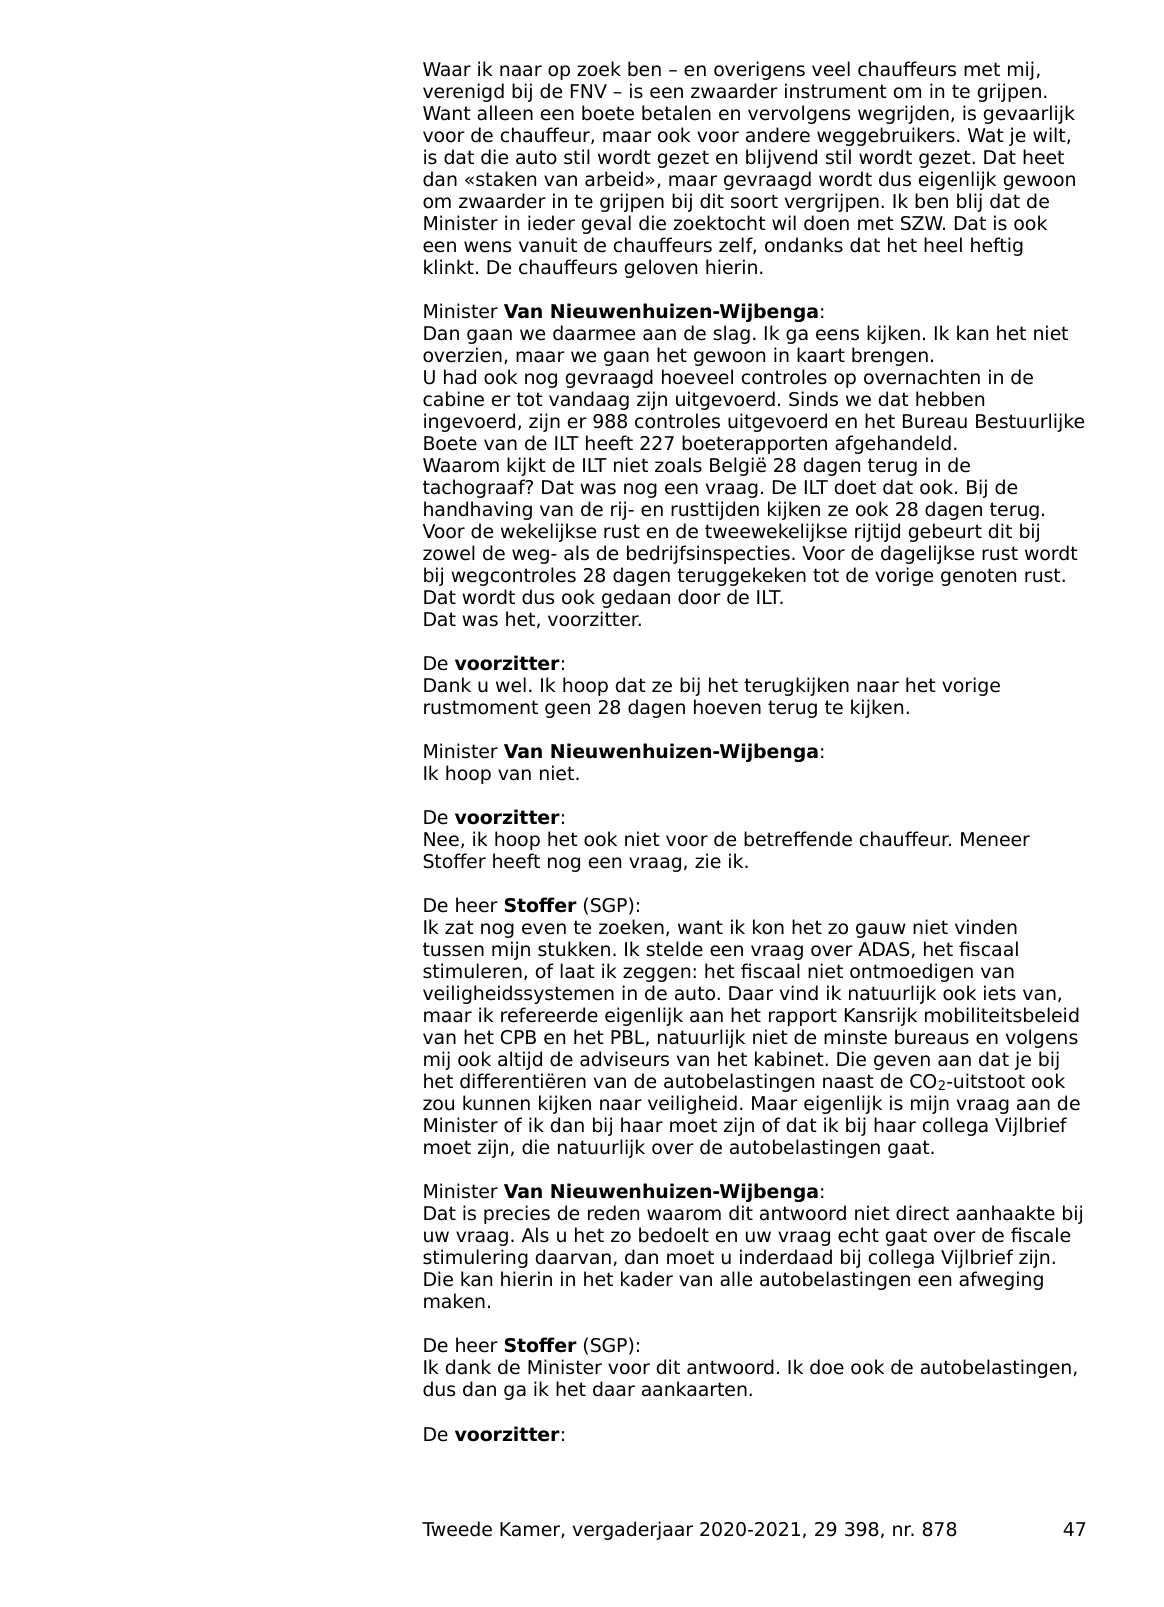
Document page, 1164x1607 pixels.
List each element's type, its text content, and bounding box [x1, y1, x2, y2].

text Ik dank de Minister voor dit antwoord. Ik doe ook de autobelastingen, dus dan ga ik het daar aankaarten. [422, 1357, 1087, 1401]
text U had ook nog gevraagd hoeveel controles op overnachten in de cabine er tot vandaag zijn uitgevoerd. Sinds we dat hebben ingevoerd, zijn er 988 controles uitgevoerd en het Bureau Bestuurlijke Boete van de ILT heeft 227 boeterapporten afgehandeld. [422, 367, 1087, 455]
text Dan gaan we daarmee aan de slag. Ik ga eens kijken. Ik kan het niet overzien, maar we gaan het gewoon in kaart brengen. [422, 323, 1087, 367]
text Ik zat nog even te zoeken, want ik kon het zo gauw niet vinden tussen mijn stukken. Ik stelde een vraag over ADAS, het fiscaal stimuleren, of laat ik zeggen: het fiscaal niet ontmoedigen van veiligheidssystemen in de auto. Daar vind ik natuurlijk ook iets van, maar ik refereerde eigenlijk aan het rapport Kansrijk mobiliteitsbeleid van het CPB en het PBL, natuurlijk niet de minste bureaus en volgens mij ook altijd de adviseurs van het kabinet. Die geven aan dat je bij het differentiëren van de autobelastingen naast de CO2-uitstoot ook zou kunnen kijken naar veiligheid. Maar eigenlijk is mijn vraag aan de Minister of ik dan bij haar moet zijn of dat ik bij haar collega Vijlbrief moet zijn, die natuurlijk over de autobelastingen gaat. [422, 917, 1087, 1159]
text Nee, ik hoop het ook niet voor de betreffende chauffeur. Meneer Stoffer heeft nog een vraag, zie ik. [422, 829, 1087, 873]
text Minister Van Nieuwenhuizen-Wijbenga: [422, 1181, 1087, 1203]
text Minister Van Nieuwenhuizen-Wijbenga: [422, 301, 1087, 323]
text Dat is precies de reden waarom dit antwoord niet direct aanhaakte bij uw vraag. Als u het zo bedoelt en uw vraag echt gaat over de fiscale stimulering daarvan, dan moet u inderdaad bij collega Vijlbrief zijn. Die kan hierin in het kader van alle autobelastingen een afweging maken. [422, 1203, 1087, 1313]
text Ik hoop van niet. [422, 763, 1087, 785]
text Dat was het, voorzitter. [422, 609, 1087, 631]
text Waar ik naar op zoek ben – en overigens veel chauffeurs met mij, verenigd bij de FNV – is een zwaarder instrument om in te grijpen. Want alleen een boete betalen en vervolgens wegrijden, is gevaarlijk voor de chauffeur, maar ook voor andere weggebruikers. Wat je wilt, is dat die auto stil wordt gezet en blijvend stil wordt gezet. Dat heet dan «staken van arbeid», maar gevraagd wordt dus eigenlijk gewoon om zwaarder in te grijpen bij dit soort vergrijpen. Ik ben blij dat de Minister in ieder geval die zoektocht wil doen met SZW. Dat is ook een wens vanuit de chauffeurs zelf, ondanks dat het heel heftig klinkt. De chauffeurs geloven hierin. [422, 59, 1087, 279]
text De voorzitter: [422, 653, 1087, 675]
text Waarom kijkt de ILT niet zoals België 28 dagen terug in de tachograaf? Dat was nog een vraag. De ILT doet dat ook. Bij de handhaving van de rij- en rusttijden kijken ze ook 28 dagen terug. Voor de wekelijkse rust en de tweewekelijkse rijtijd gebeurt dit bij zowel de weg- als de bedrijfsinspecties. Voor de dagelijkse rust wordt bij wegcontroles 28 dagen teruggekeken tot de vorige genoten rust. Dat wordt dus ook gedaan door de ILT. [422, 455, 1087, 609]
text Minister Van Nieuwenhuizen-Wijbenga: [422, 741, 1087, 763]
text De voorzitter: [422, 1423, 1087, 1445]
text De heer Stoffer (SGP): [422, 895, 1087, 917]
text De heer Stoffer (SGP): [422, 1335, 1087, 1357]
text De voorzitter: [422, 807, 1087, 829]
text Dank u wel. Ik hoop dat ze bij het terugkijken naar het vorige rustmoment geen 28 dagen hoeven terug te kijken. [422, 675, 1087, 719]
